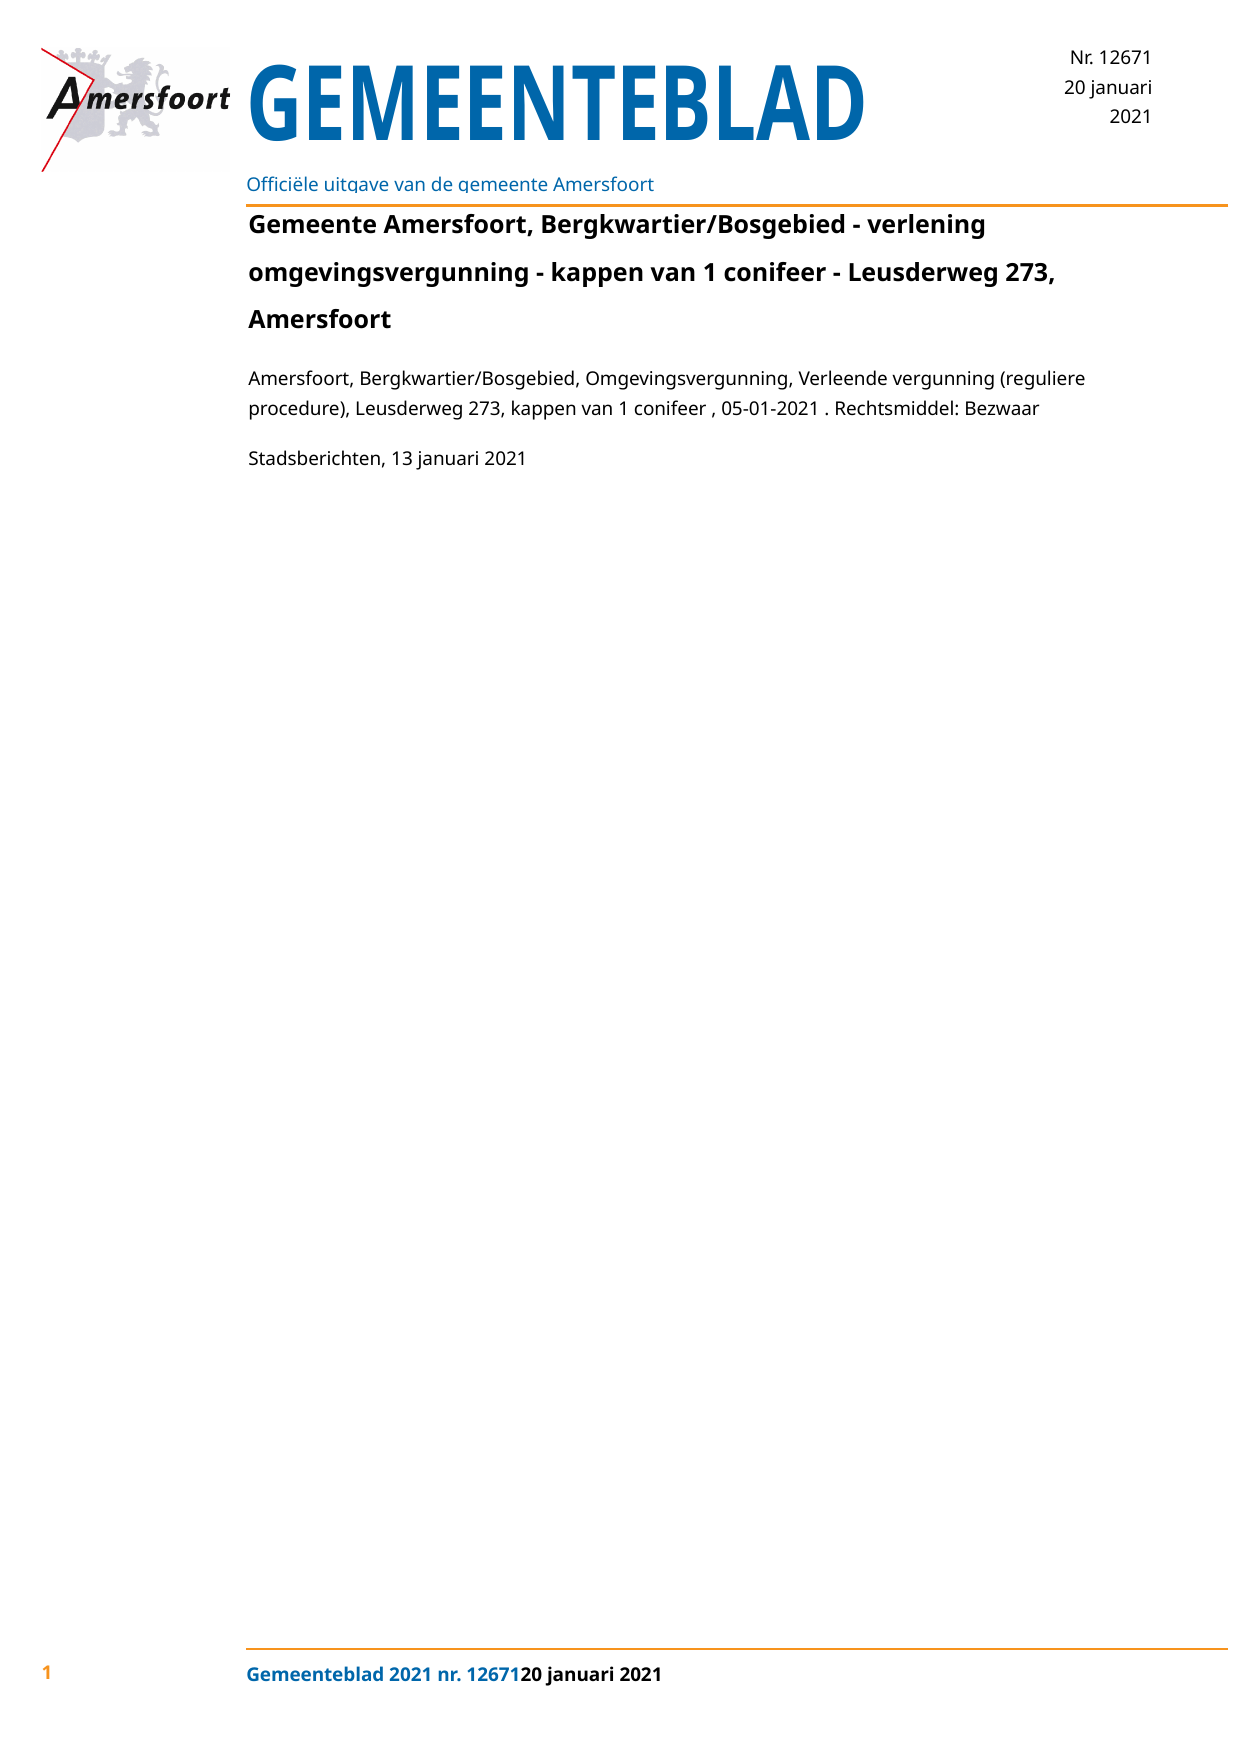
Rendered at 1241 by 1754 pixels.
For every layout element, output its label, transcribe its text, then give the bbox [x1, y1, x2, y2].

text Gemeente Amersfoort, Bergkwartier/Bosgebied - verlening omgevingsvergunning - kappen van 1 conifeer - Leusderweg 273, Amersfoort [248, 207, 1152, 336]
picture [41, 47, 231, 172]
text Stadsberichten, 13 januari 2021 [248, 446, 1152, 471]
text Amersfoort, Bergkwartier/Bosgebied, Omgevingsvergunning, Verleende vergunning (reguliere procedure), Leusderweg 273, kappen van 1 conifeer , 05-01-2021 . Rechtsmiddel: Bezwaar [248, 366, 1152, 421]
